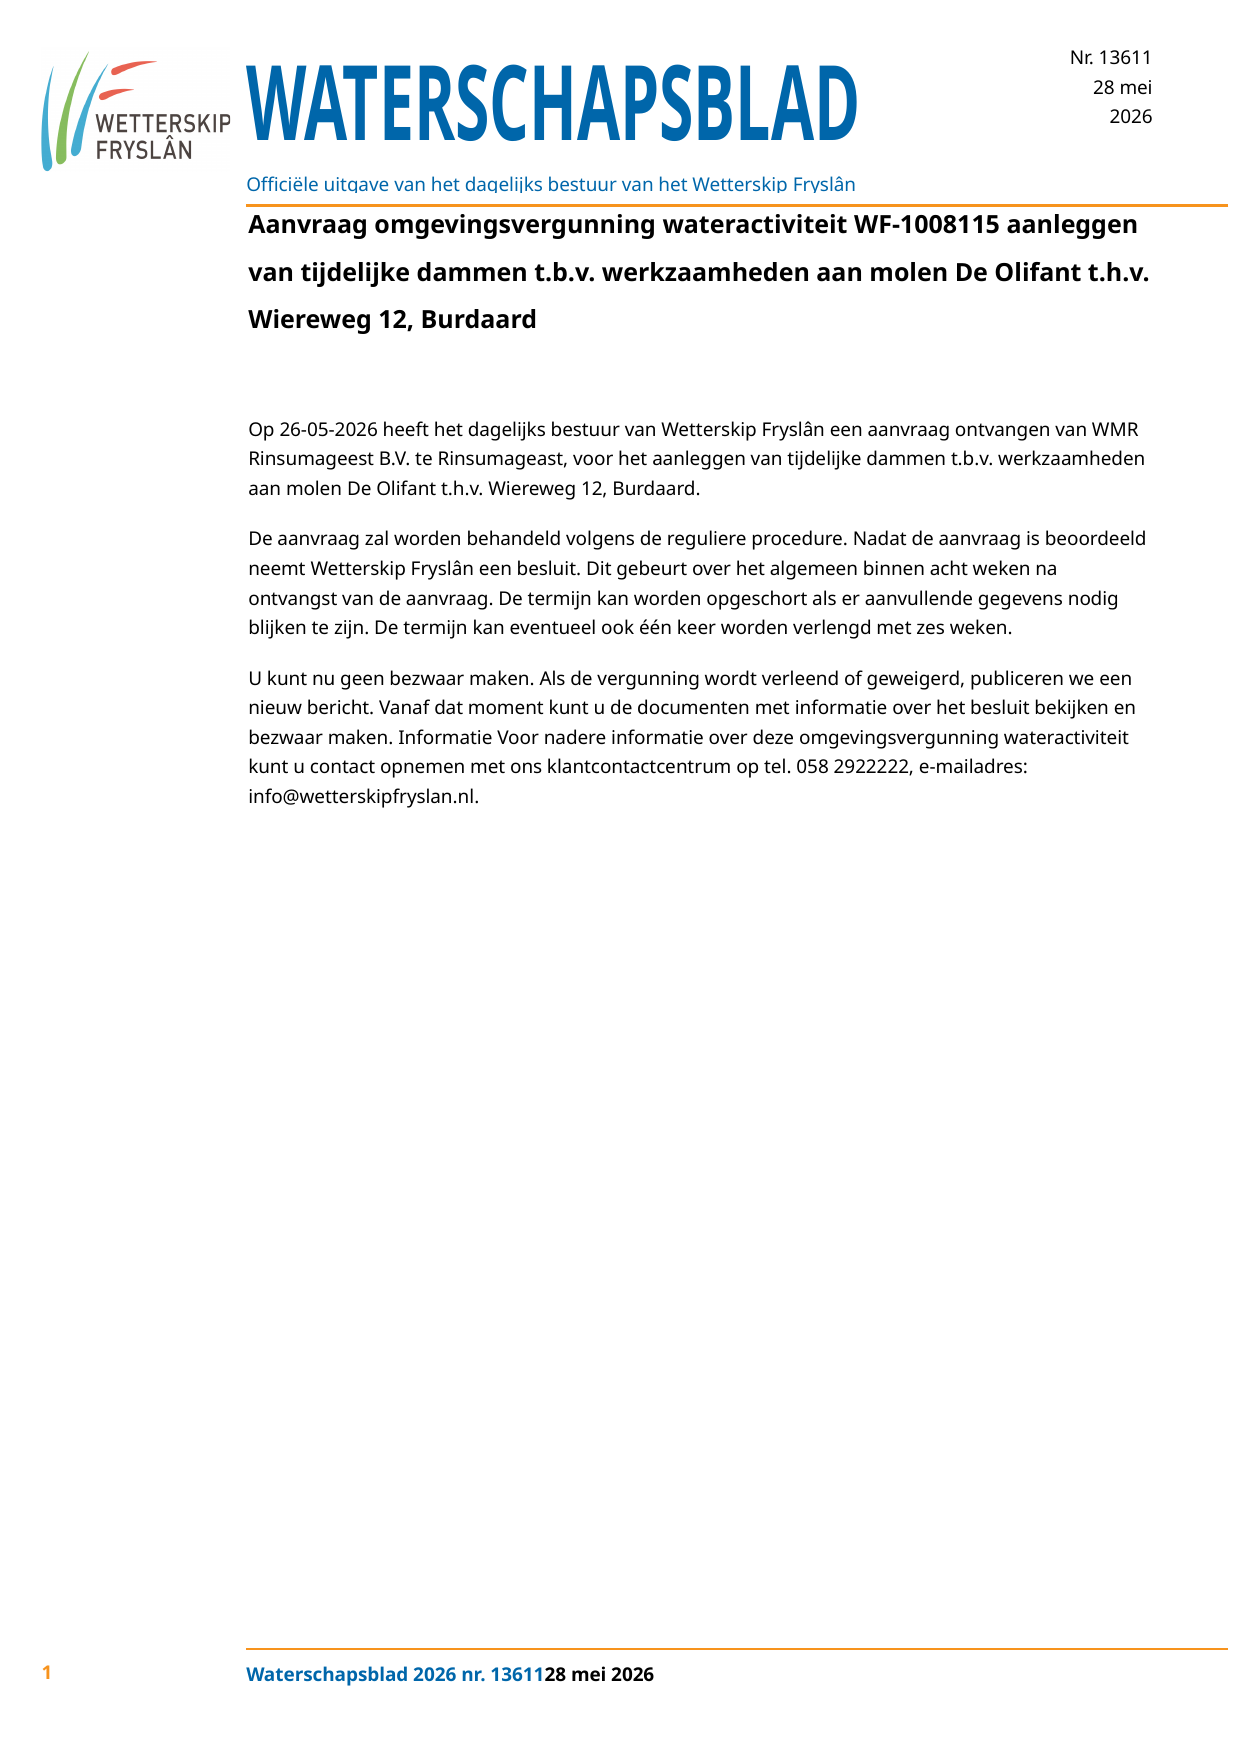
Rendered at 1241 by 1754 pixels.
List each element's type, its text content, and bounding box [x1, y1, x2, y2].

text U kunt nu geen bezwaar maken. Als de vergunning wordt verleend of geweigerd, publiceren we een nieuw bericht. Vanaf dat moment kunt u de documenten met informatie over het besluit bekijken en bezwaar maken. Informatie Voor nadere informatie over deze omgevingsvergunning wateractiviteit kunt u contact opnemen met ons klantcontactcentrum op tel. 058 2922222, e-mailadres: info@wetterskipfryslan.nl. [248, 665, 1152, 809]
text De aanvraag zal worden behandeld volgens de reguliere procedure. Nadat de aanvraag is beoordeeld neemt Wetterskip Fryslân een besluit. Dit gebeurt over het algemeen binnen acht weken na ontvangst van de aanvraag. De termijn kan worden opgeschort als er aanvullende gegevens nodig blijken te zijn. De termijn kan eventueel ook één keer worden verlengd met zes weken. [248, 526, 1152, 640]
text Op 26-05-2026 heeft het dagelijks bestuur van Wetterskip Fryslân een aanvraag ontvangen van WMR Rinsumageest B.V. te Rinsumageast, voor het aanleggen van tijdelijke dammen t.b.v. werkzaamheden aan molen De Olifant t.h.v. Wiereweg 12, Burdaard. [248, 416, 1152, 501]
picture [41, 47, 231, 172]
text Aanvraag omgevingsvergunning wateractiviteit WF-1008115 aanleggen van tijdelijke dammen t.b.v. werkzaamheden aan molen De Olifant t.h.v. Wiereweg 12, Burdaard [248, 207, 1152, 336]
